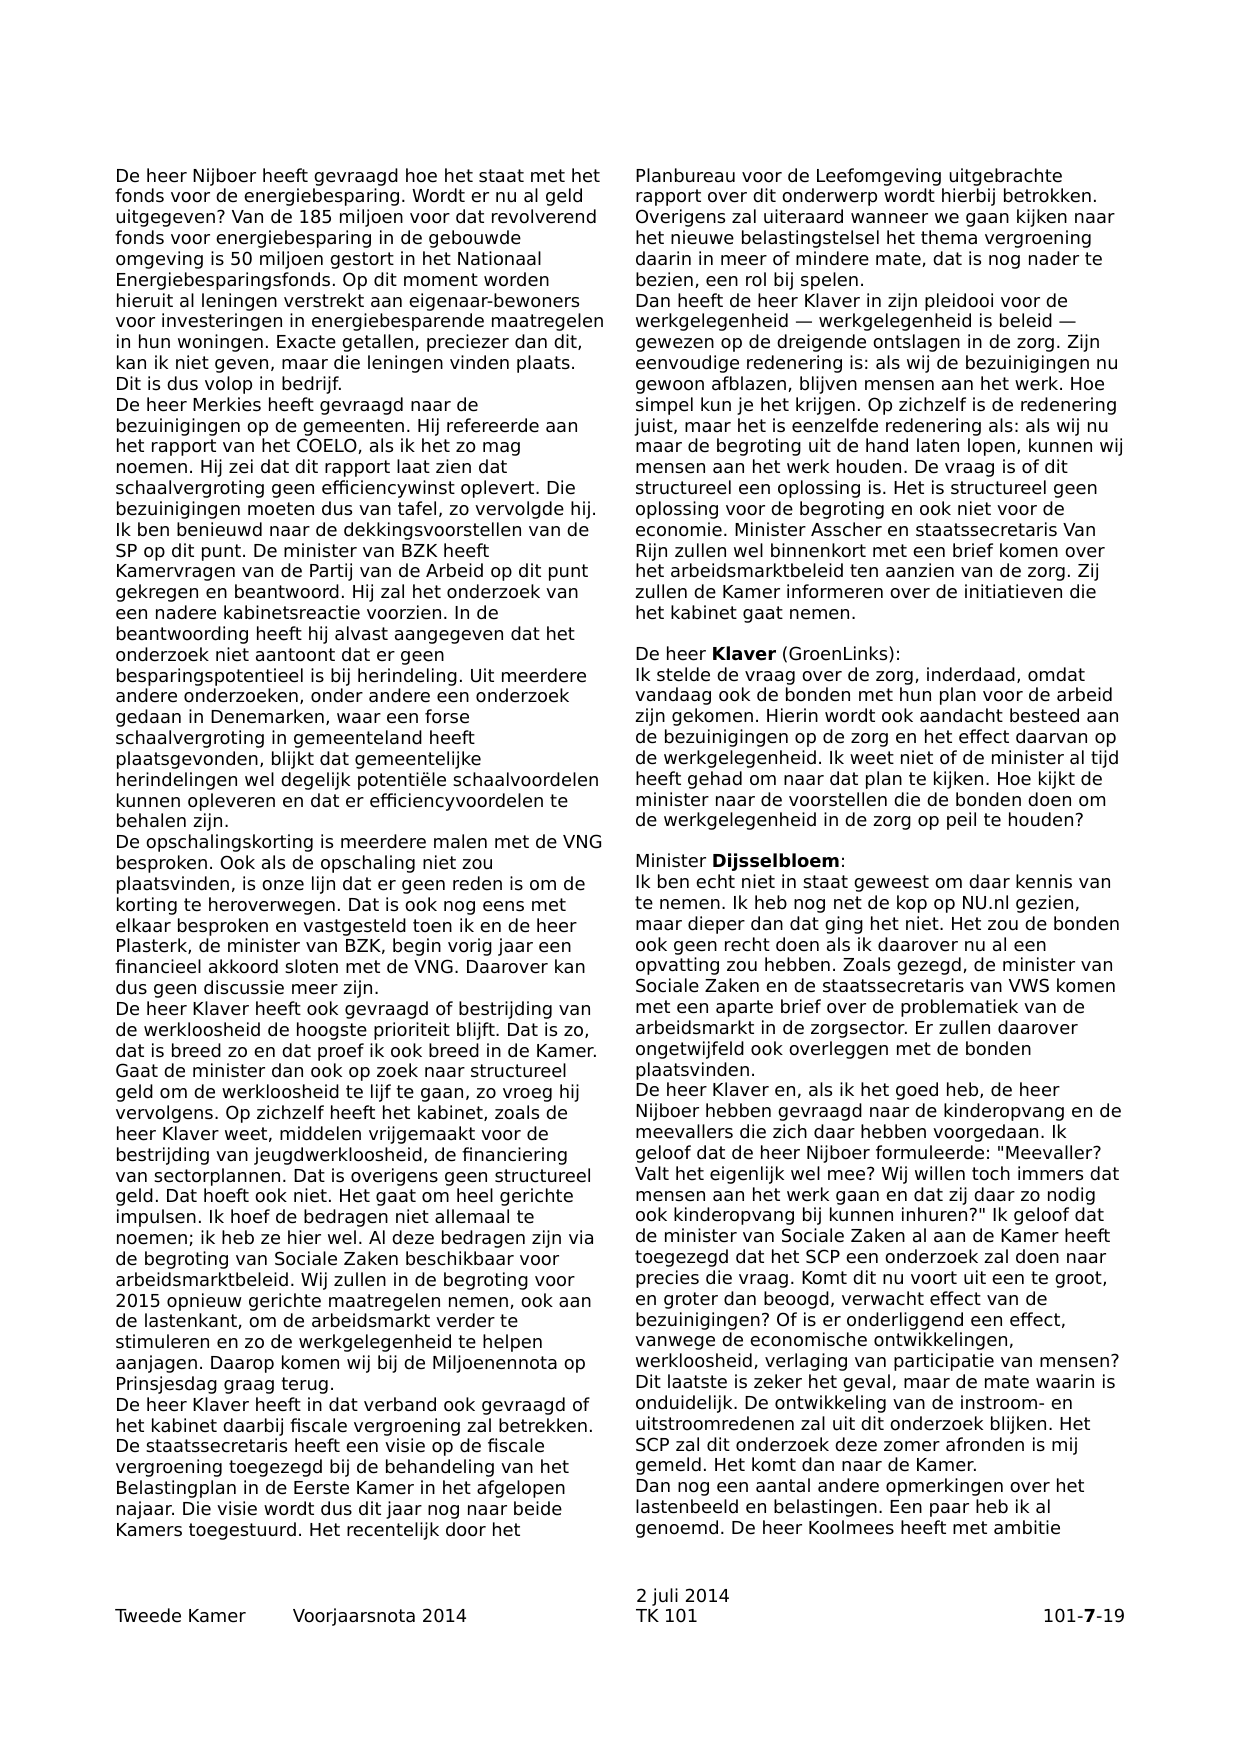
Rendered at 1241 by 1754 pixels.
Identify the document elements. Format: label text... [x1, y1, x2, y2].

text De heer Klaver heeft ook gevraagd of bestrijding van de werkloosheid de hoogste prioriteit blijft. Dat is zo, dat is breed zo en dat proef ik ook breed in de Kamer. Gaat de minister dan ook op zoek naar structureel geld om de werkloosheid te lijf te gaan, zo vroeg hij vervolgens. Op zichzelf heeft het kabinet, zoals de heer Klaver weet, middelen vrijgemaakt voor de bestrijding van jeugdwerkloosheid, de financiering van sectorplannen. Dat is overigens geen structureel geld. Dat hoeft ook niet. Het gaat om heel gerichte impulsen. Ik hoef de bedragen niet allemaal te noemen; ik heb ze hier wel. Al deze bedragen zijn via de begroting van Sociale Zaken beschikbaar voor arbeidsmarktbeleid. Wij zullen in de begroting voor 2015 opnieuw gerichte maatregelen nemen, ook aan de lastenkant, om de arbeidsmarkt verder te stimuleren en zo de werkgelegenheid te helpen aanjagen. Daarop komen wij bij de Miljoenennota op Prinsjesdag graag terug. [115, 999, 605, 1394]
text Dan heeft de heer Klaver in zijn pleidooi voor de werkgelegenheid — werkgelegenheid is beleid — gewezen op de dreigende ontslagen in de zorg. Zijn eenvoudige redenering is: als wij de bezuinigingen nu gewoon afblazen, blijven mensen aan het werk. Hoe simpel kun je het krijgen. Op zichzelf is de redenering juist, maar het is eenzelfde redenering als: als wij nu maar de begroting uit de hand laten lopen, kunnen wij mensen aan het werk houden. De vraag is of dit structureel een oplossing is. Het is structureel geen oplossing voor de begroting en ook niet voor de economie. Minister Asscher en staatssecretaris Van Rijn zullen wel binnenkort met een brief komen over het arbeidsmarktbeleid ten aanzien van de zorg. Zij zullen de Kamer informeren over de initiatieven die het kabinet gaat nemen. [635, 290, 1125, 624]
text De opschalingskorting is meerdere malen met de VNG besproken. Ook als de opschaling niet zou plaatsvinden, is onze lijn dat er geen reden is om de korting te heroverwegen. Dat is ook nog eens met elkaar besproken en vastgesteld toen ik en de heer Plasterk, de minister van BZK, begin vorig jaar een financieel akkoord sloten met de VNG. Daarover kan dus geen discussie meer zijn. [115, 832, 605, 999]
text Ik stelde de vraag over de zorg, inderdaad, omdat vandaag ook de bonden met hun plan voor de arbeid zijn gekomen. Hierin wordt ook aandacht besteed aan de bezuinigingen op de zorg en het effect daarvan op de werkgelegenheid. Ik weet niet of de minister al tijd heeft gehad om naar dat plan te kijken. Hoe kijkt de minister naar de voorstellen die de bonden doen om de werkgelegenheid in de zorg op peil te houden? [635, 664, 1125, 831]
text De heer Klaver (GroenLinks): [635, 644, 1125, 664]
text De heer Merkies heeft gevraagd naar de bezuinigingen op de gemeenten. Hij refereerde aan het rapport van het COELO, als ik het zo mag noemen. Hij zei dat dit rapport laat zien dat schaalvergroting geen efficiencywinst oplevert. Die bezuinigingen moeten dus van tafel, zo vervolgde hij. Ik ben benieuwd naar de dekkingsvoorstellen van de SP op dit punt. De minister van BZK heeft Kamervragen van de Partij van de Arbeid op dit punt gekregen en beantwoord. Hij zal het onderzoek van een nadere kabinetsreactie voorzien. In de beantwoording heeft hij alvast aangegeven dat het onderzoek niet aantoont dat er geen besparingspotentieel is bij herindeling. Uit meerdere andere onderzoeken, onder andere een onderzoek gedaan in Denemarken, waar een forse schaalvergroting in gemeenteland heeft plaatsgevonden, blijkt dat gemeentelijke herindelingen wel degelijk potentiële schaalvoordelen kunnen opleveren en dat er efficiencyvoordelen te behalen zijn. [115, 394, 605, 832]
text De heer Klaver heeft in dat verband ook gevraagd of het kabinet daarbij fiscale vergroening zal betrekken. De staatssecretaris heeft een visie op de fiscale vergroening toegezegd bij de behandeling van het Belastingplan in de Eerste Kamer in het afgelopen najaar. Die visie wordt dus dit jaar nog naar beide Kamers toegestuurd. Het recentelijk door het [115, 1394, 605, 1540]
text Ik ben echt niet in staat geweest om daar kennis van te nemen. Ik heb nog net de kop op NU.nl gezien, maar dieper dan dat ging het niet. Het zou de bonden ook geen recht doen als ik daarover nu al een opvatting zou hebben. Zoals gezegd, de minister van Sociale Zaken en de staatssecretaris van VWS komen met een aparte brief over de problematiek van de arbeidsmarkt in de zorgsector. Er zullen daarover ongetwijfeld ook overleggen met de bonden plaatsvinden. [635, 872, 1125, 1080]
text De heer Klaver en, als ik het goed heb, de heer Nijboer hebben gevraagd naar de kinderopvang en de meevallers die zich daar hebben voorgedaan. Ik geloof dat de heer Nijboer formuleerde: "Meevaller? Valt het eigenlijk wel mee? Wij willen toch immers dat mensen aan het werk gaan en dat zij daar zo nodig ook kinderopvang bij kunnen inhuren?" Ik geloof dat de minister van Sociale Zaken al aan de Kamer heeft toegezegd dat het SCP een onderzoek zal doen naar precies die vraag. Komt dit nu voort uit een te groot, en groter dan beoogd, verwacht effect van de bezuinigingen? Of is er onderliggend een effect, vanwege de economische ontwikkelingen, werkloosheid, verlaging van participatie van mensen? Dit laatste is zeker het geval, maar de mate waarin is onduidelijk. De ontwikkeling van de instroom- en uitstroomredenen zal uit dit onderzoek blijken. Het SCP zal dit onderzoek deze zomer afronden is mij gemeld. Het komt dan naar de Kamer. [635, 1080, 1125, 1476]
text Dan nog een aantal andere opmerkingen over het lastenbeeld en belastingen. Een paar heb ik al genoemd. De heer Koolmees heeft met ambitie [635, 1476, 1125, 1538]
text Planbureau voor de Leefomgeving uitgebrachte rapport over dit onderwerp wordt hierbij betrokken. Overigens zal uiteraard wanneer we gaan kijken naar het nieuwe belastingstelsel het thema vergroening daarin in meer of mindere mate, dat is nog nader te bezien, een rol bij spelen. [635, 165, 1125, 290]
text Minister Dijsselbloem: [635, 851, 1125, 872]
text De heer Nijboer heeft gevraagd hoe het staat met het fonds voor de energiebesparing. Wordt er nu al geld uitgegeven? Van de 185 miljoen voor dat revolverend fonds voor energiebesparing in de gebouwde omgeving is 50 miljoen gestort in het Nationaal Energiebesparingsfonds. Op dit moment worden hieruit al leningen verstrekt aan eigenaar-bewoners voor investeringen in energiebesparende maatregelen in hun woningen. Exacte getallen, preciezer dan dit, kan ik niet geven, maar die leningen vinden plaats. Dit is dus volop in bedrijf. [115, 165, 605, 394]
